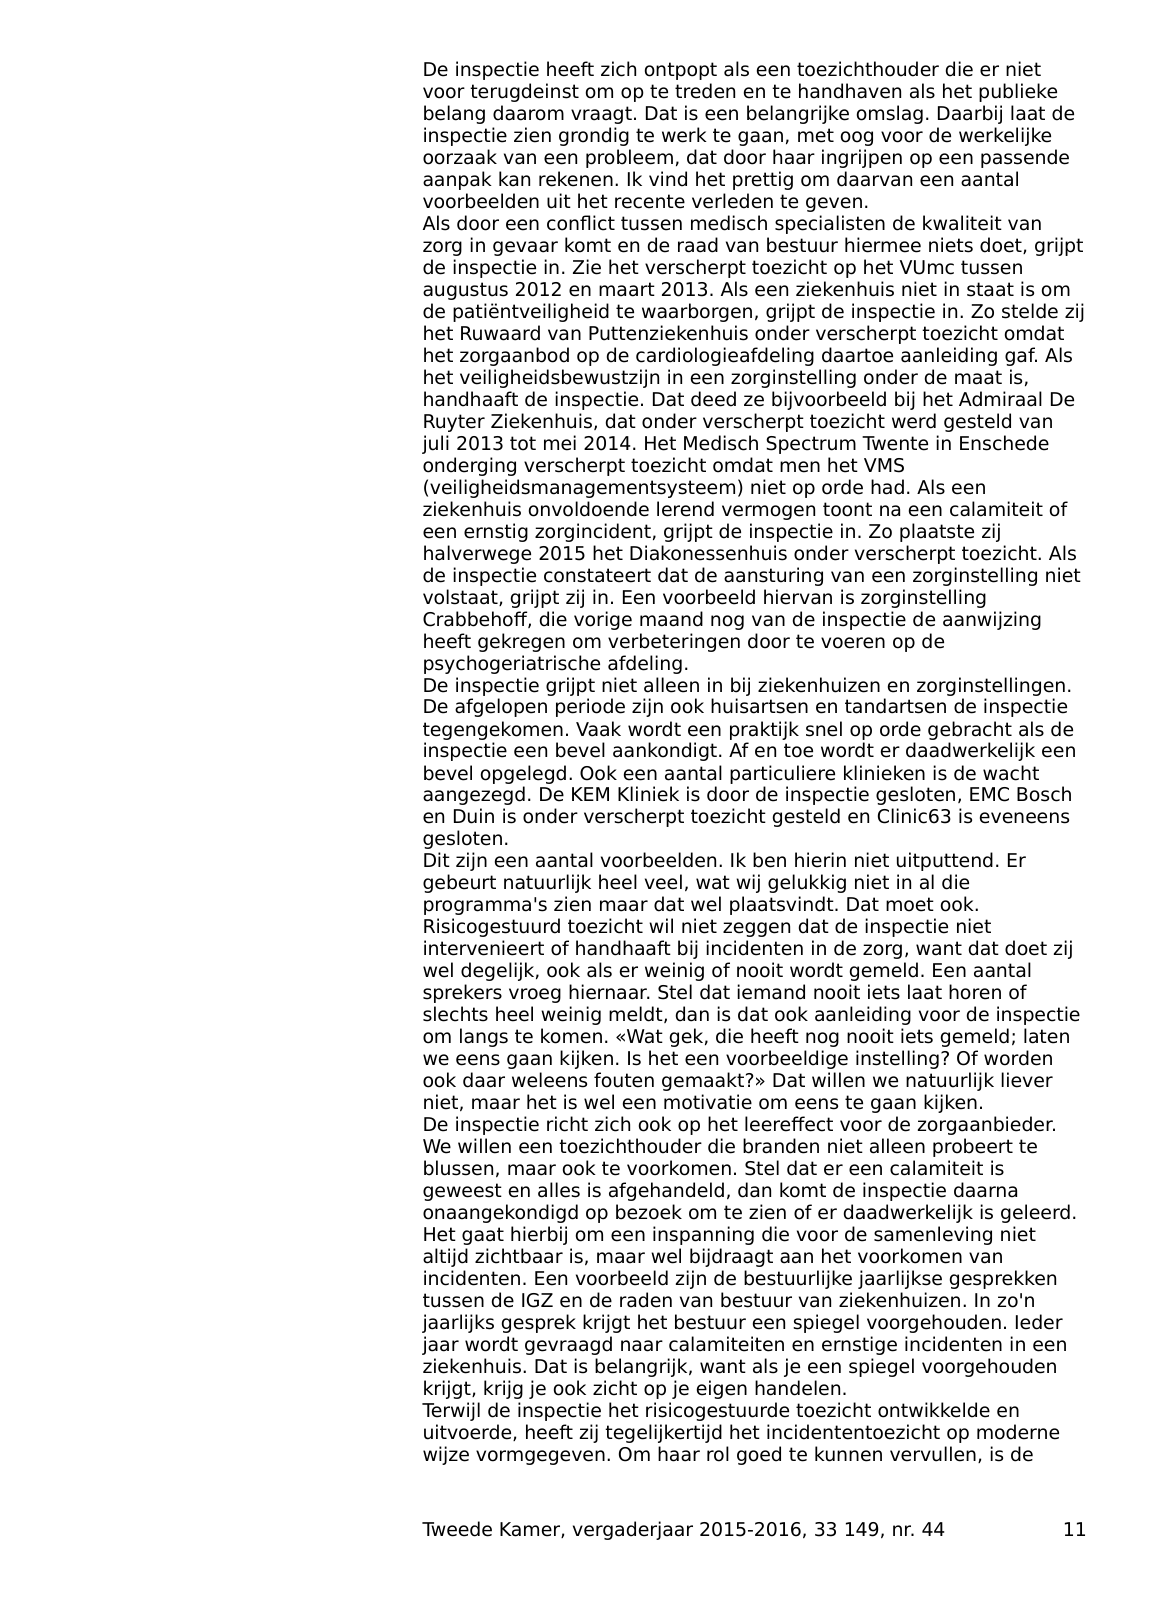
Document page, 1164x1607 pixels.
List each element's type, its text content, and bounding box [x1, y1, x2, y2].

text De inspectie heeft zich ontpopt als een toezichthouder die er niet voor terugdeinst om op te treden en te handhaven als het publieke belang daarom vraagt. Dat is een belangrijke omslag. Daarbij laat de inspectie zien grondig te werk te gaan, met oog voor de werkelijke oorzaak van een probleem, dat door haar ingrijpen op een passende aanpak kan rekenen. Ik vind het prettig om daarvan een aantal voorbeelden uit het recente verleden te geven. [422, 59, 1087, 213]
text Terwijl de inspectie het risicogestuurde toezicht ontwikkelde en uitvoerde, heeft zij tegelijkertijd het incidententoezicht op moderne wijze vormgegeven. Om haar rol goed te kunnen vervullen, is de [422, 1400, 1087, 1466]
text De inspectie grijpt niet alleen in bij ziekenhuizen en zorginstellingen. De afgelopen periode zijn ook huisartsen en tandartsen de inspectie tegengekomen. Vaak wordt een praktijk snel op orde gebracht als de inspectie een bevel aankondigt. Af en toe wordt er daadwerkelijk een bevel opgelegd. Ook een aantal particuliere klinieken is de wacht aangezegd. De KEM Kliniek is door de inspectie gesloten, EMC Bosch en Duin is onder verscherpt toezicht gesteld en Clinic63 is eveneens gesloten. [422, 674, 1087, 850]
text Als door een conflict tussen medisch specialisten de kwaliteit van zorg in gevaar komt en de raad van bestuur hiermee niets doet, grijpt de inspectie in. Zie het verscherpt toezicht op het VUmc tussen augustus 2012 en maart 2013. Als een ziekenhuis niet in staat is om de patiëntveiligheid te waarborgen, grijpt de inspectie in. Zo stelde zij het Ruwaard van Puttenziekenhuis onder verscherpt toezicht omdat het zorgaanbod op de cardiologieafdeling daartoe aanleiding gaf. Als het veiligheidsbewustzijn in een zorginstelling onder de maat is, handhaaft de inspectie. Dat deed ze bijvoorbeeld bij het Admiraal De Ruyter Ziekenhuis, dat onder verscherpt toezicht werd gesteld van juli 2013 tot mei 2014. Het Medisch Spectrum Twente in Enschede onderging verscherpt toezicht omdat men het VMS (veiligheidsmanagementsysteem) niet op orde had. Als een ziekenhuis onvoldoende lerend vermogen toont na een calamiteit of een ernstig zorgincident, grijpt de inspectie in. Zo plaatste zij halverwege 2015 het Diakonessenhuis onder verscherpt toezicht. Als de inspectie constateert dat de aansturing van een zorginstelling niet volstaat, grijpt zij in. Een voorbeeld hiervan is zorginstelling Crabbehoff, die vorige maand nog van de inspectie de aanwijzing heeft gekregen om verbeteringen door te voeren op de psychogeriatrische afdeling. [422, 213, 1087, 674]
text De inspectie richt zich ook op het leereffect voor de zorgaanbieder. We willen een toezichthouder die branden niet alleen probeert te blussen, maar ook te voorkomen. Stel dat er een calamiteit is geweest en alles is afgehandeld, dan komt de inspectie daarna onaangekondigd op bezoek om te zien of er daadwerkelijk is geleerd. Het gaat hierbij om een inspanning die voor de samenleving niet altijd zichtbaar is, maar wel bijdraagt aan het voorkomen van incidenten. Een voorbeeld zijn de bestuurlijke jaarlijkse gesprekken tussen de IGZ en de raden van bestuur van ziekenhuizen. In zo'n jaarlijks gesprek krijgt het bestuur een spiegel voorgehouden. Ieder jaar wordt gevraagd naar calamiteiten en ernstige incidenten in een ziekenhuis. Dat is belangrijk, want als je een spiegel voorgehouden krijgt, krijg je ook zicht op je eigen handelen. [422, 1114, 1087, 1400]
text Dit zijn een aantal voorbeelden. Ik ben hierin niet uitputtend. Er gebeurt natuurlijk heel veel, wat wij gelukkig niet in al die programma's zien maar dat wel plaatsvindt. Dat moet ook. Risicogestuurd toezicht wil niet zeggen dat de inspectie niet intervenieert of handhaaft bij incidenten in de zorg, want dat doet zij wel degelijk, ook als er weinig of nooit wordt gemeld. Een aantal sprekers vroeg hiernaar. Stel dat iemand nooit iets laat horen of slechts heel weinig meldt, dan is dat ook aanleiding voor de inspectie om langs te komen. «Wat gek, die heeft nog nooit iets gemeld; laten we eens gaan kijken. Is het een voorbeeldige instelling? Of worden ook daar weleens fouten gemaakt?» Dat willen we natuurlijk liever niet, maar het is wel een motivatie om eens te gaan kijken. [422, 850, 1087, 1114]
